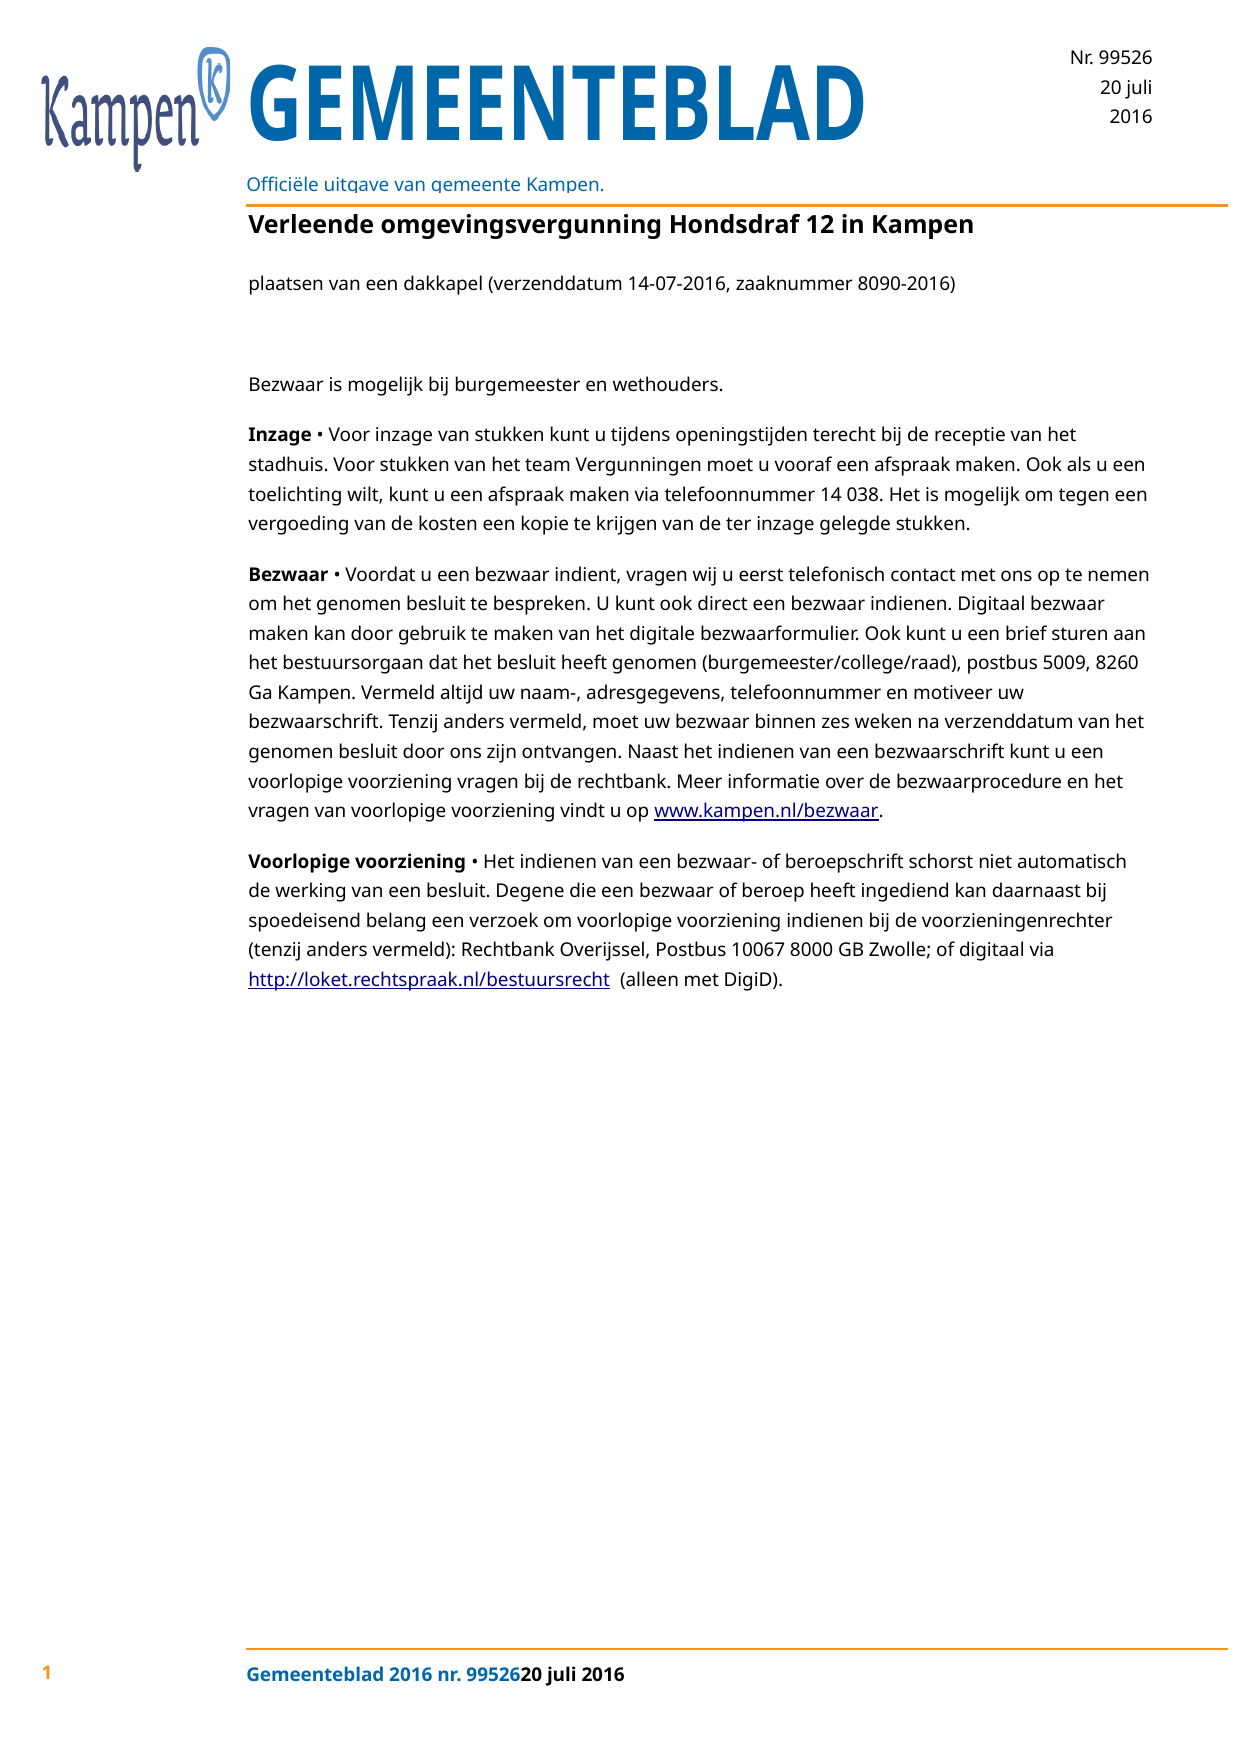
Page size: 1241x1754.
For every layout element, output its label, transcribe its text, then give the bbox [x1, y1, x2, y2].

text plaatsen van een dakkapel (verzenddatum 14-07-2016, zaaknummer 8090-2016) [248, 270, 1152, 296]
text Bezwaar is mogelijk bij burgemeester en wethouders. [248, 371, 1152, 397]
picture [41, 47, 231, 172]
text Bezwaar • Voordat u een bezwaar indient, vragen wij u eerst telefonisch contact met ons op te nemen om het genomen besluit te bespreken. U kunt ook direct een bezwaar indienen. Digitaal bezwaar maken kan door gebruik te maken van het digitale bezwaarformulier. Ook kunt u een brief sturen aan het bestuursorgaan dat het besluit heeft genomen (burgemeester/college/raad), postbus 5009, 8260 Ga Kampen. Vermeld altijd uw naam-, adresgegevens, telefoonnummer en motiveer uw bezwaarschrift. Tenzij anders vermeld, moet uw bezwaar binnen zes weken na verzenddatum van het genomen besluit door ons zijn ontvangen. Naast het indienen van een bezwaarschrift kunt u een voorlopige voorziening vragen bij de rechtbank. Meer informatie over de bezwaarprocedure en het vragen van voorlopige voorziening vindt u op www.kampen.nl/bezwaar. [248, 561, 1152, 823]
text Voorlopige voorziening • Het indienen van een bezwaar- of beroepschrift schorst niet automatisch de werking van een besluit. Degene die een bezwaar of beroep heeft ingediend kan daarnaast bij spoedeisend belang een verzoek om voorlopige voorziening indienen bij de voorzieningenrechter (tenzij anders vermeld): Rechtbank Overijssel, Postbus 10067 8000 GB Zwolle; of digitaal via http://loket.rechtspraak.nl/bestuursrecht (alleen met DigiD). [248, 848, 1152, 992]
text Inzage • Voor inzage van stukken kunt u tijdens openingstijden terecht bij de receptie van het stadhuis. Voor stukken van het team Vergunningen moet u vooraf een afspraak maken. Ook als u een toelichting wilt, kunt u een afspraak maken via telefoonnummer 14 038. Het is mogelijk om tegen een vergoeding van de kosten een kopie te krijgen van de ter inzage gelegde stukken. [248, 422, 1152, 536]
text Verleende omgevingsvergunning Hondsdraf 12 in Kampen [248, 207, 1152, 241]
